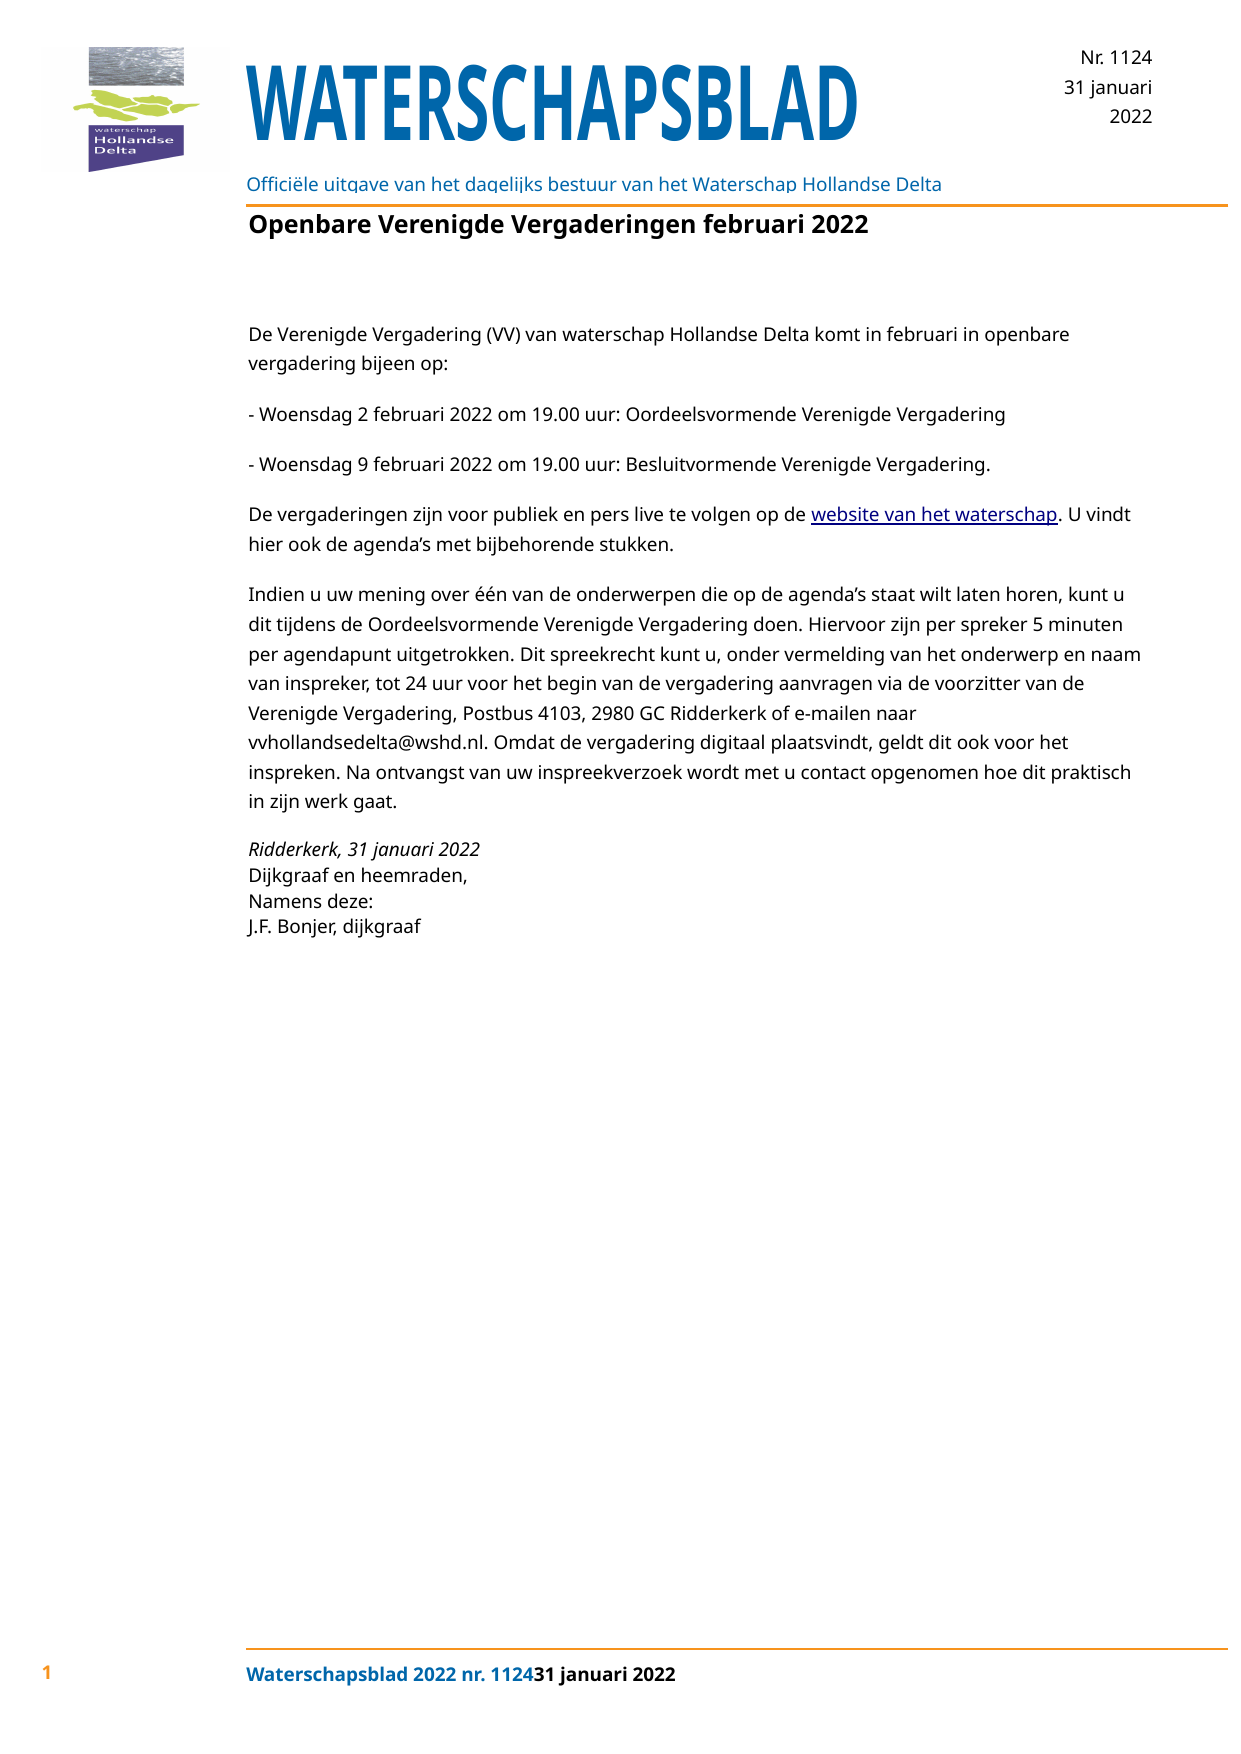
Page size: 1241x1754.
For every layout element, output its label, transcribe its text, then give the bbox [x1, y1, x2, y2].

text - Woensdag 9 februari 2022 om 19.00 uur: Besluitvormende Verenigde Vergadering. [248, 451, 1152, 477]
text Indien u uw mening over één van de onderwerpen die op de agenda’s staat wilt laten horen, kunt u dit tijdens de Oordeelsvormende Verenigde Vergadering doen. Hiervoor zijn per spreker 5 minuten per agendapunt uitgetrokken. Dit spreekrecht kunt u, onder vermelding van het onderwerp en naam van inspreker, tot 24 uur voor het begin van de vergadering aanvragen via de voorzitter van de Verenigde Vergadering, Postbus 4103, 2980 GC Ridderkerk of e-mailen naar vvhollandsedelta@wshd.nl. Omdat de vergadering digitaal plaatsvindt, geldt dit ook voor het inspreken. Na ontvangst van uw inspreekverzoek wordt met u contact opgenomen hoe dit praktisch in zijn werk gaat. [248, 582, 1152, 814]
text Namens deze: [248, 888, 1152, 914]
text Ridderkerk, 31 januari 2022 [248, 836, 1152, 862]
text J.F. Bonjer, dijkgraaf [248, 914, 1152, 939]
text Dijkgraaf en heemraden, [248, 862, 1152, 888]
text De Verenigde Vergadering (VV) van waterschap Hollandse Delta komt in februari in openbare vergadering bijeen op: [248, 321, 1152, 376]
text De vergaderingen zijn voor publiek en pers live te volgen op de website van het waterschap. U vindt hier ook de agenda’s met bijbehorende stukken. [248, 502, 1152, 557]
text - Woensdag 2 februari 2022 om 19.00 uur: Oordeelsvormende Verenigde Vergadering [248, 401, 1152, 426]
text Openbare Verenigde Vergaderingen februari 2022 [248, 207, 1152, 241]
picture [41, 47, 231, 172]
